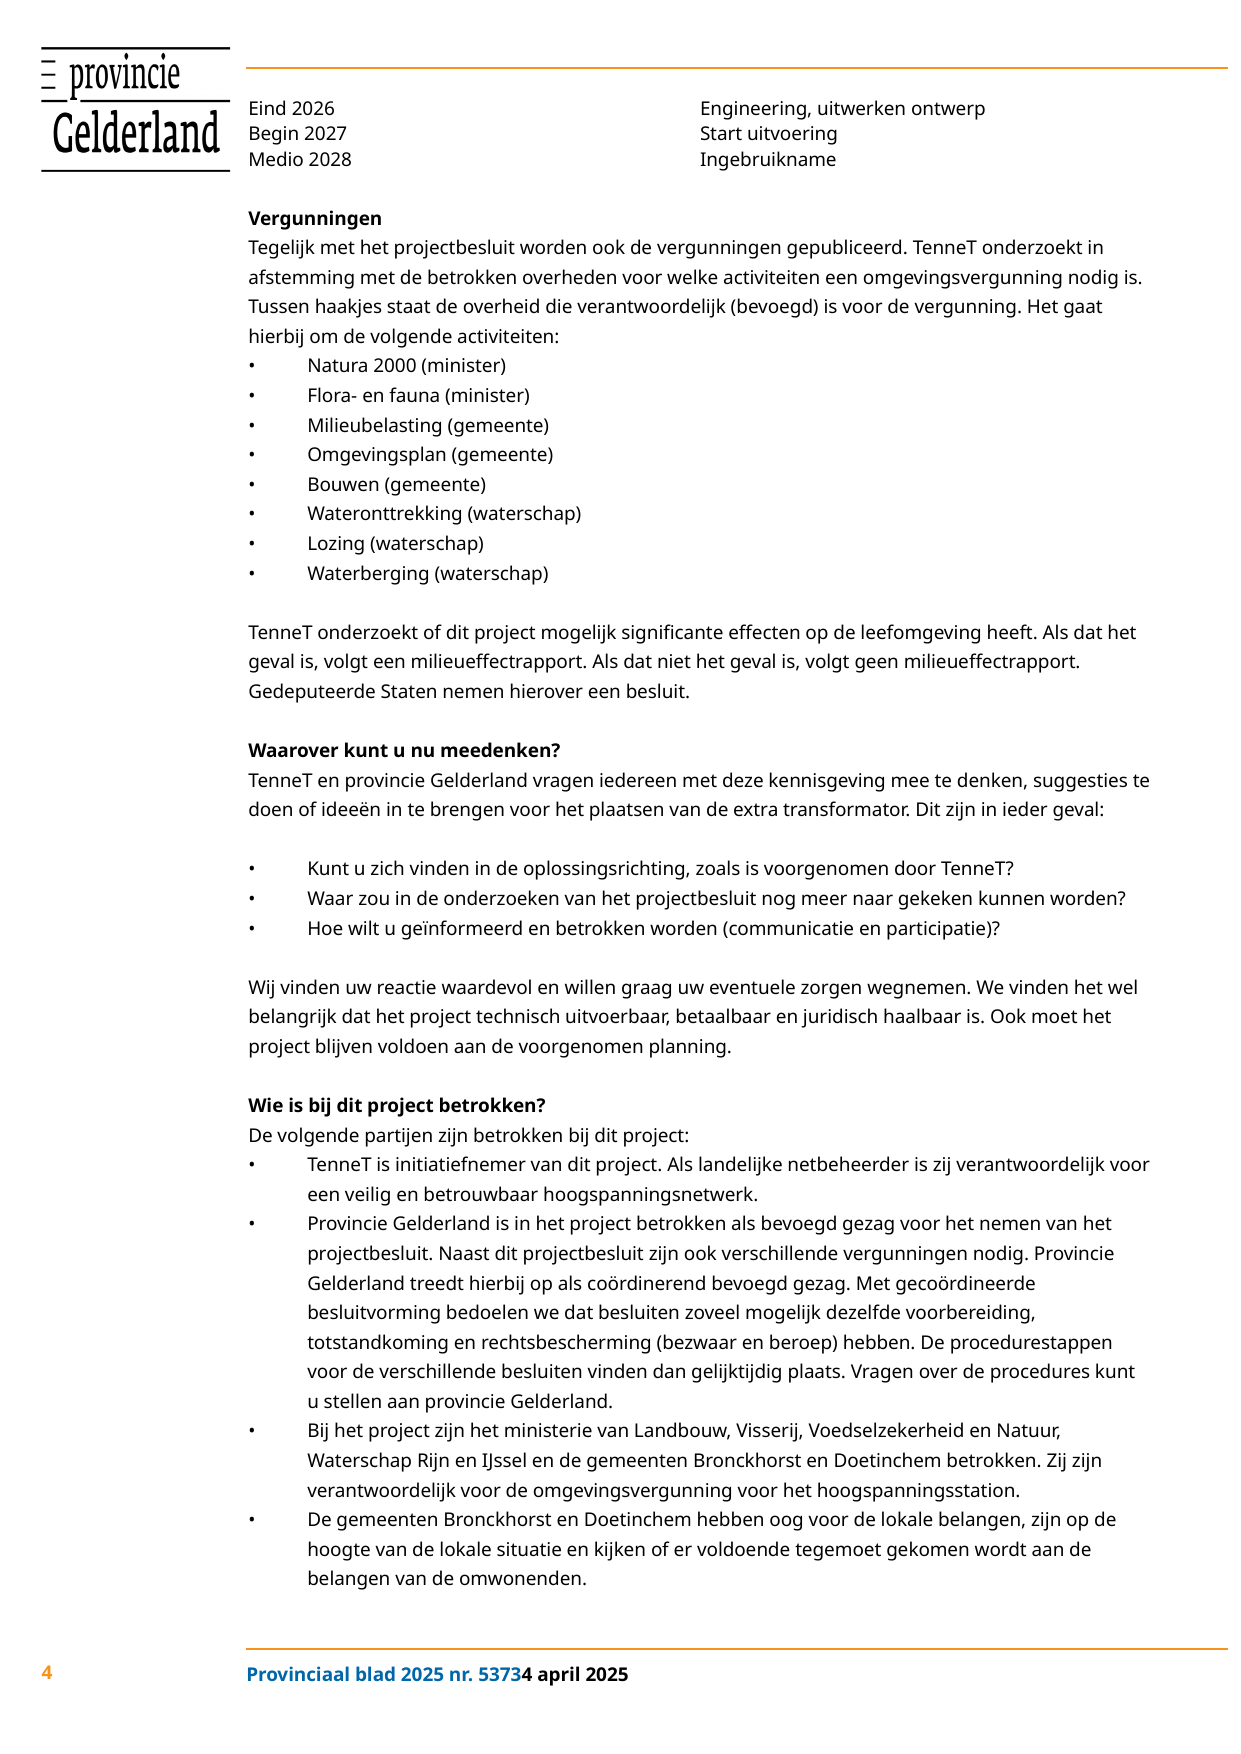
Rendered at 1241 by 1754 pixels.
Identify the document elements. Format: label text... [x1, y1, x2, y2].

picture [41, 47, 231, 172]
text Waarover kunt u nu meedenken? [248, 737, 1152, 763]
list Milieubelasting (gemeente) [248, 412, 1152, 438]
list Flora- en fauna (minister) [248, 382, 1152, 408]
text TenneT en provincie Gelderland vragen iedereen met deze kennisgeving mee te denken, suggesties te doen of ideeën in te brengen voor het plaatsen van de extra transformator. Dit zijn in ieder geval: [248, 767, 1152, 822]
table_cell Medio 2028 [248, 146, 700, 172]
list Omgevingsplan (gemeente) [248, 441, 1152, 467]
list Kunt u zich vinden in de oplossingsrichting, zoals is voorgenomen door TenneT? [248, 856, 1152, 881]
table_cell Begin 2027 [248, 121, 700, 146]
list Bij het project zijn het ministerie van Landbouw, Visserij, Voedselzekerheid en Natuur, Waterschap Rijn en IJssel en de gemeenten Bronckhorst en Doetinchem betrokken. Zij zijn verantwoordelijk voor de omgevingsvergunning voor het hoogspanningsstation. [248, 1418, 1152, 1503]
list Lozing (waterschap) [248, 530, 1152, 556]
text Tegelijk met het projectbesluit worden ook de vergunningen gepubliceerd. TenneT onderzoekt in afstemming met de betrokken overheden voor welke activiteiten een omgevingsvergunning nodig is. Tussen haakjes staat de overheid die verantwoordelijk (bevoegd) is voor de vergunning. Het gaat hierbij om de volgende activiteiten: [248, 234, 1152, 349]
text Wij vinden uw reactie waardevol en willen graag uw eventuele zorgen wegnemen. We vinden het wel belangrijk dat het project technisch uitvoerbaar, betaalbaar en juridisch haalbaar is. Ook moet het project blijven voldoen aan de voorgenomen planning. [248, 974, 1152, 1059]
text Wie is bij dit project betrokken? [248, 1092, 1152, 1118]
list Waar zou in de onderzoeken van het projectbesluit nog meer naar gekeken kunnen worden? [248, 885, 1152, 911]
table_cell Eind 2026 [248, 95, 700, 121]
table_cell Ingebruikname [700, 146, 1152, 172]
list Hoe wilt u geïnformeerd en betrokken worden (communicatie en participatie)? [248, 915, 1152, 941]
text TenneT onderzoekt of dit project mogelijk significante effecten op de leefomgeving heeft. Als dat het geval is, volgt een milieueffectrapport. Als dat niet het geval is, volgt geen milieueffectrapport. Gedeputeerde Staten nemen hierover een besluit. [248, 619, 1152, 704]
text Vergunningen [248, 205, 1152, 231]
table_cell Start uitvoering [700, 121, 1152, 146]
list Bouwen (gemeente) [248, 471, 1152, 497]
list Provincie Gelderland is in het project betrokken als bevoegd gezag voor het nemen van het projectbesluit. Naast dit projectbesluit zijn ook verschillende vergunningen nodig. Provincie Gelderland treedt hierbij op als coördinerend bevoegd gezag. Met gecoördineerde besluitvorming bedoelen we dat besluiten zoveel mogelijk dezelfde voorbereiding, totstandkoming en rechtsbescherming (bezwaar en beroep) hebben. De procedurestappen voor de verschillende besluiten vinden dan gelijktijdig plaats. Vragen over de procedures kunt u stellen aan provincie Gelderland. [248, 1211, 1152, 1414]
text De volgende partijen zijn betrokken bij dit project: [248, 1122, 1152, 1148]
table_cell Engineering, uitwerken ontwerp [700, 95, 1152, 121]
list TenneT is initiatiefnemer van dit project. Als landelijke netbeheerder is zij verantwoordelijk voor een veilig en betrouwbaar hoogspanningsnetwerk. [248, 1151, 1152, 1207]
list Natura 2000 (minister) [248, 353, 1152, 378]
list De gemeenten Bronckhorst en Doetinchem hebben oog voor de lokale belangen, zijn op de hoogte van de lokale situatie en kijken of er voldoende tegemoet gekomen wordt aan de belangen van de omwonenden. [248, 1506, 1152, 1591]
list Waterberging (waterschap) [248, 560, 1152, 586]
list Wateronttrekking (waterschap) [248, 501, 1152, 526]
